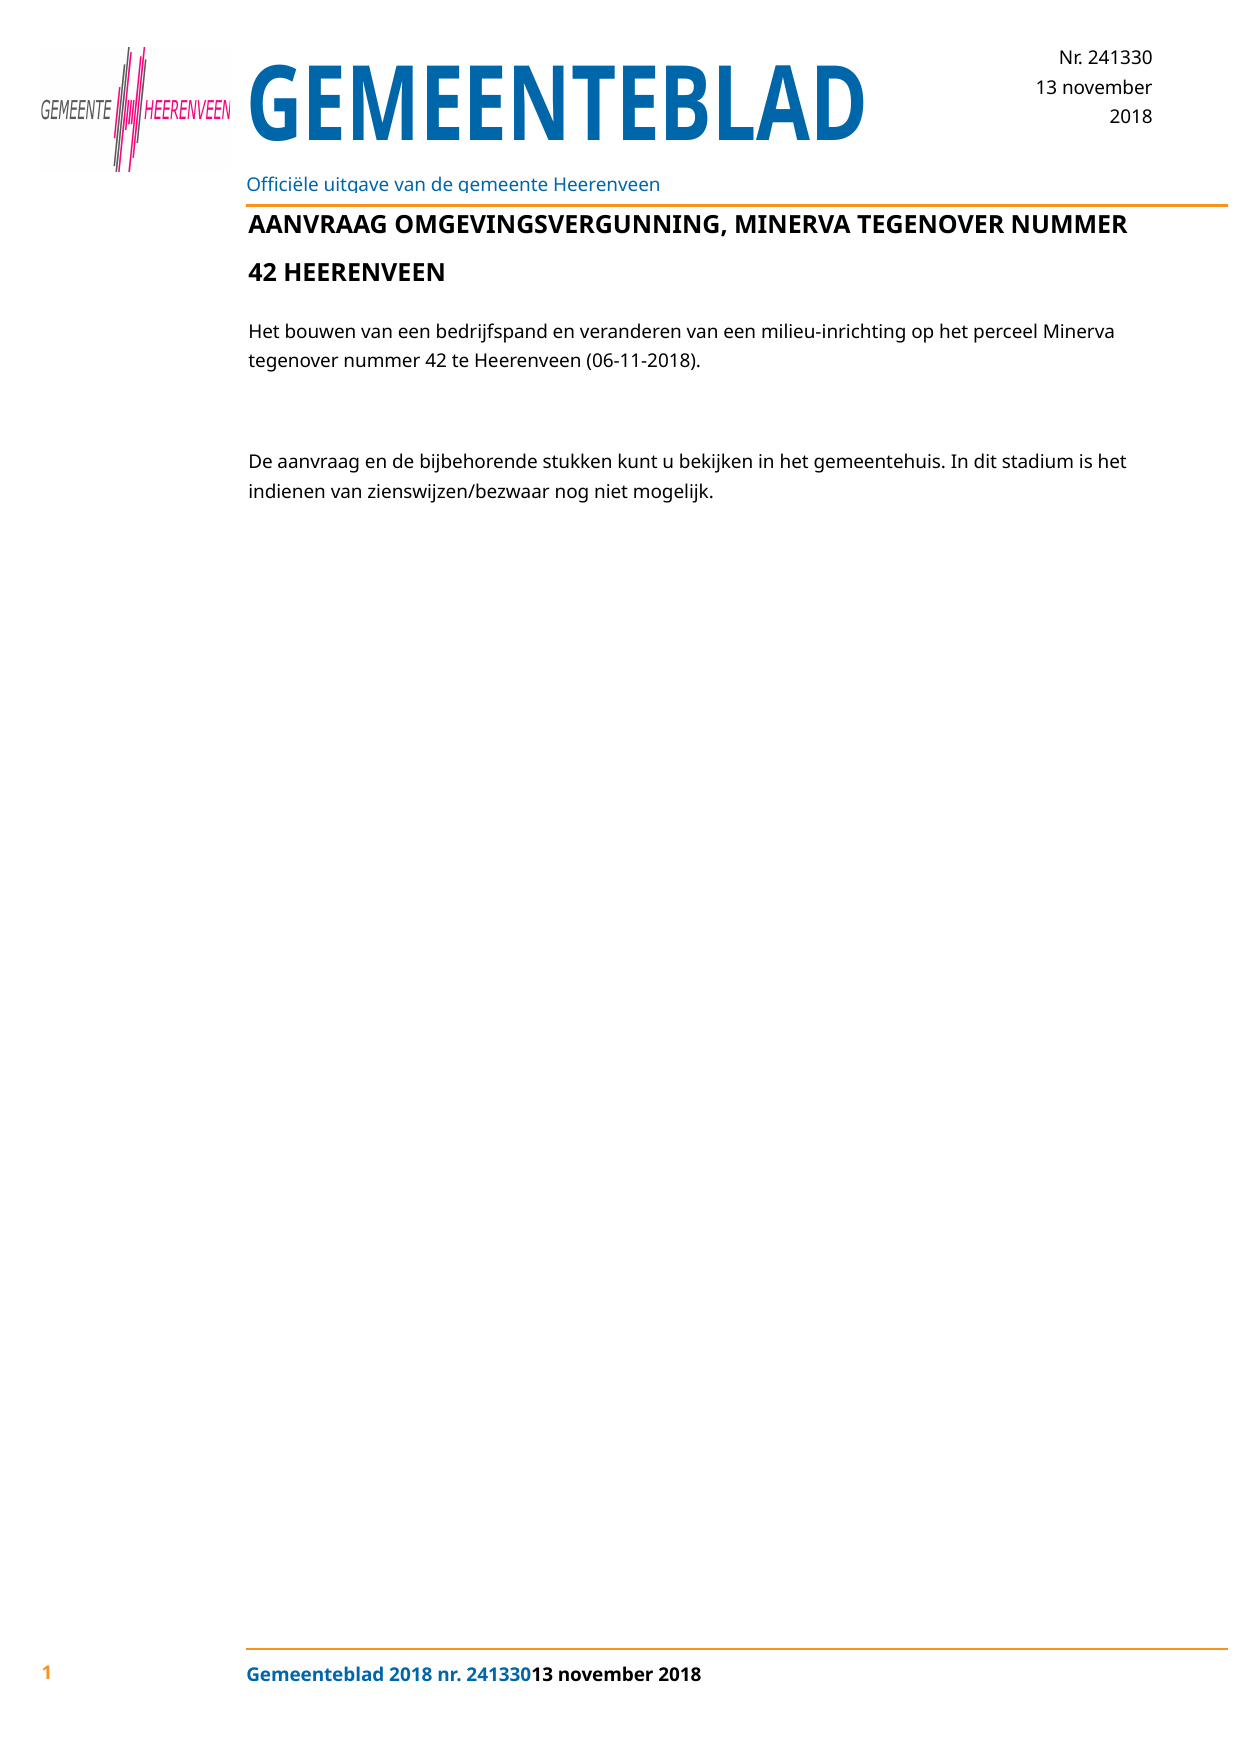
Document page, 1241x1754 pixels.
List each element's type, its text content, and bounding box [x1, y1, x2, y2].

text Het bouwen van een bedrijfspand en veranderen van een milieu-inrichting op het perceel Minerva tegenover nummer 42 te Heerenveen (06-11-2018). [248, 318, 1152, 373]
text AANVRAAG OMGEVINGSVERGUNNING, MINERVA TEGENOVER NUMMER 42 HEERENVEEN [248, 207, 1152, 288]
text De aanvraag en de bijbehorende stukken kunt u bekijken in het gemeentehuis. In dit stadium is het indienen van zienswijzen/bezwaar nog niet mogelijk. [248, 448, 1152, 504]
picture [41, 47, 231, 172]
